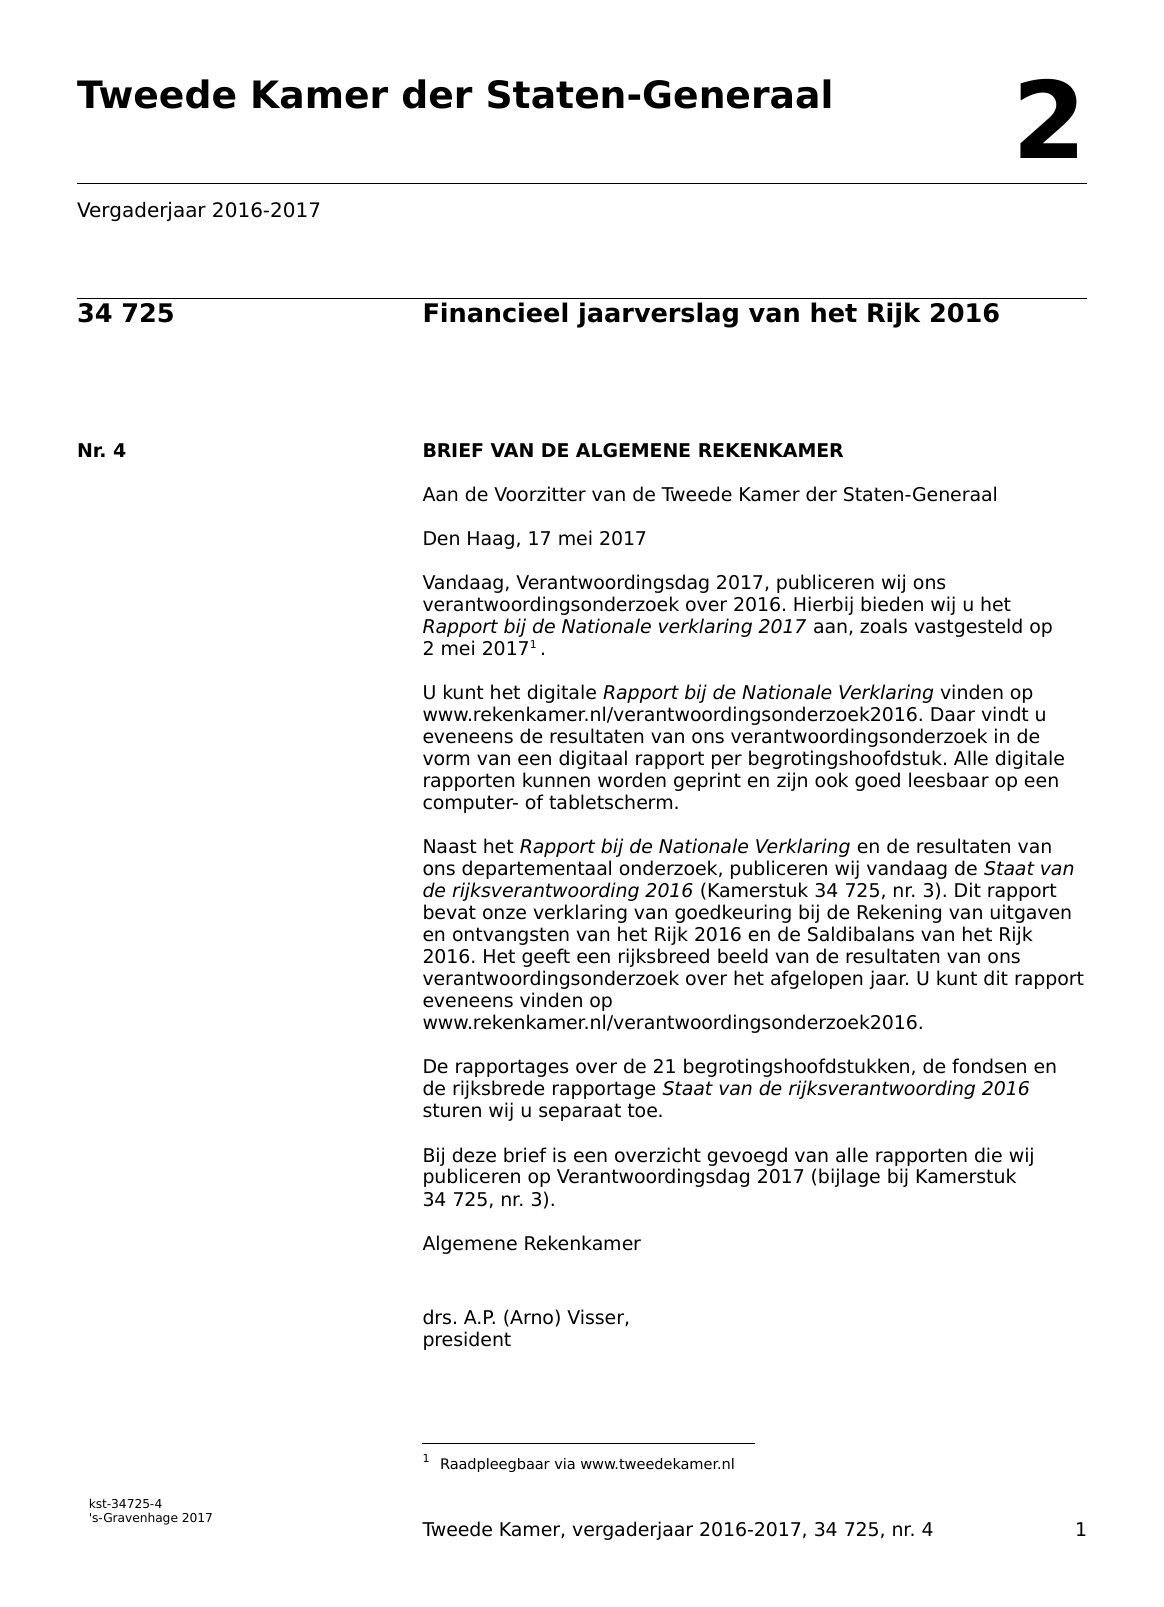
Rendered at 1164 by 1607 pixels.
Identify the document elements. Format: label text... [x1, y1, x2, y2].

text Vandaag, Verantwoordingsdag 2017, publiceren wij ons verantwoordingsonderzoek over 2016. Hierbij bieden wij u het Rapport bij de Nationale verklaring 2017 aan, zoals vastgesteld op 2 mei 2017. [422, 572, 1087, 660]
subtitle Nr. 4 BRIEF VAN DE ALGEMENE REKENKAMER [77, 440, 1087, 462]
text Algemene Rekenkamer [422, 1233, 1087, 1254]
text Aan de Voorzitter van de Tweede Kamer der Staten-Generaal [422, 484, 1087, 506]
text Naast het Rapport bij de Nationale Verklaring en de resultaten van ons departementaal onderzoek, publiceren wij vandaag de Staat van de rijksverantwoording 2016 (Kamerstuk 34 725, nr. 3). Dit rapport bevat onze verklaring van goedkeuring bij de Rekening van uitgaven en ontvangsten van het Rijk 2016 en de Saldibalans van het Rijk 2016. Het geeft een rijksbreed beeld van de resultaten van ons verantwoordingsonderzoek over het afgelopen jaar. U kunt dit rapport eveneens vinden op www.rekenkamer.nl/verantwoordingsonderzoek2016. [422, 836, 1087, 1034]
text Bij deze brief is een overzicht gevoegd van alle rapporten die wij publiceren op Verantwoordingsdag 2017 (bijlage bij Kamerstuk 34 725, nr. 3). [422, 1144, 1087, 1210]
table_header 2 [886, 59, 1087, 183]
table_header Tweede Kamer der Staten-Generaal [77, 59, 886, 183]
text De rapportages over de 21 begrotingshoofdstukken, de fondsen en de rijksbrede rapportage Staat van de rijksverantwoording 2016 sturen wij u separaat toe. [422, 1056, 1087, 1122]
text kst-34725-4 [88, 1497, 323, 1511]
text drs. A.P. (Arno) Visser, president [422, 1284, 1087, 1351]
text Raadpleegbaar via www.tweedekamer.nl [422, 1452, 1087, 1474]
text Den Haag, 17 mei 2017 [422, 528, 1087, 550]
subtitle 34 725 Financieel jaarverslag van het Rijk 2016 [77, 299, 1087, 329]
table_cell Vergaderjaar 2016-2017 [77, 184, 1087, 298]
text U kunt het digitale Rapport bij de Nationale Verklaring vinden op www.rekenkamer.nl/verantwoordingsonderzoek2016. Daar vindt u eveneens de resultaten van ons verantwoordingsonderzoek in de vorm van een digitaal rapport per begrotingshoofdstuk. Alle digitale rapporten kunnen worden geprint en zijn ook goed leesbaar op een computer- of tabletscherm. [422, 682, 1087, 814]
text 's-Gravenhage 2017 [88, 1511, 323, 1525]
